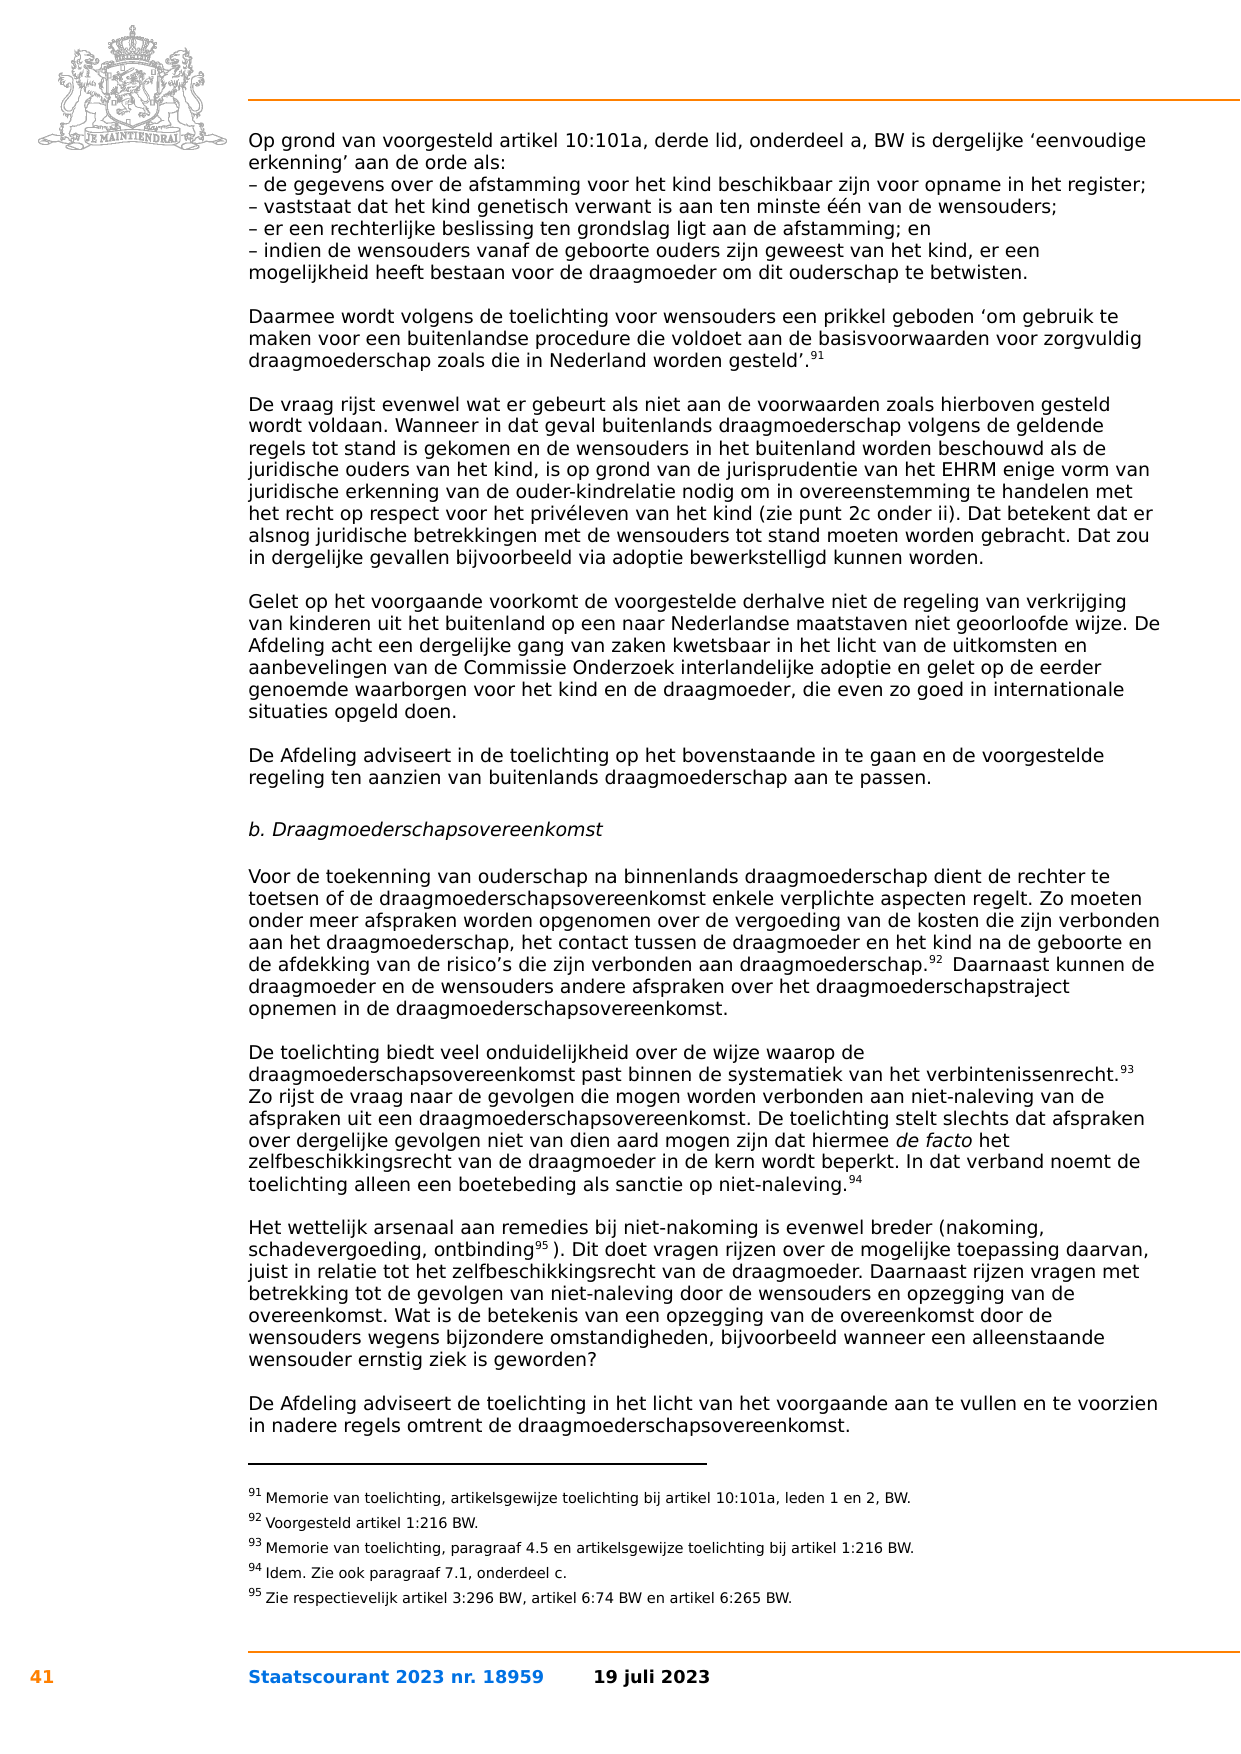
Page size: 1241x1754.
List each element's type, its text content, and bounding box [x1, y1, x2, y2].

text – vaststaat dat het kind genetisch verwant is aan ten minste één van de wensouders; [248, 196, 1163, 218]
text – indien de wensouders vanaf de geboorte ouders zijn geweest van het kind, er een mogelijkheid heeft bestaan voor de draagmoeder om dit ouderschap te betwisten. [248, 240, 1163, 284]
text – de gegevens over de afstamming voor het kind beschikbaar zijn voor opname in het register; [248, 174, 1163, 196]
text Voorgesteld artikel 1:216 BW. [248, 1511, 1163, 1533]
text Op grond van voorgesteld artikel 10:101a, derde lid, onderdeel a, BW is dergelijke ‘eenvoudige erkenning’ aan de orde als: [248, 130, 1163, 174]
text Daarmee wordt volgens de toelichting voor wensouders een prikkel geboden ‘om gebruik te maken voor een buitenlandse procedure die voldoet aan de basisvoorwaarden voor zorgvuldig draagmoederschap zoals die in Nederland worden gesteld’. [248, 306, 1163, 372]
text Zie respectievelijk artikel 3:296 BW, artikel 6:74 BW en artikel 6:265 BW. [248, 1586, 1163, 1608]
text – er een rechterlijke beslissing ten grondslag ligt aan de afstamming; en [248, 218, 1163, 240]
text Gelet op het voorgaande voorkomt de voorgestelde derhalve niet de regeling van verkrijging van kinderen uit het buitenland op een naar Nederlandse maatstaven niet geoorloofde wijze. De Afdeling acht een dergelijke gang van zaken kwetsbaar in het licht van de uitkomsten en aanbevelingen van de Commissie Onderzoek interlandelijke adoptie en gelet op de eerder genoemde waarborgen voor het kind en de draagmoeder, die even zo goed in internationale situaties opgeld doen. [248, 591, 1163, 723]
text De vraag rijst evenwel wat er gebeurt als niet aan de voorwaarden zoals hierboven gesteld wordt voldaan. Wanneer in dat geval buitenlands draagmoederschap volgens de geldende regels tot stand is gekomen en de wensouders in het buitenland worden beschouwd als de juridische ouders van het kind, is op grond van de jurisprudentie van het EHRM enige vorm van juridische erkenning van de ouder-kindrelatie nodig om in overeenstemming te handelen met het recht op respect voor het privéleven van het kind (zie punt 2c onder ii). Dat betekent dat er alsnog juridische betrekkingen met de wensouders tot stand moeten worden gebracht. Dat zou in dergelijke gevallen bijvoorbeeld via adoptie bewerkstelligd kunnen worden. [248, 393, 1163, 569]
text De toelichting biedt veel onduidelijkheid over de wijze waarop de draagmoederschapsovereenkomst past binnen de systematiek van het verbintenissenrecht. Zo rijst de vraag naar de gevolgen die mogen worden verbonden aan niet-naleving van de afspraken uit een draagmoederschapsovereenkomst. De toelichting stelt slechts dat afspraken over dergelijke gevolgen niet van dien aard mogen zijn dat hiermee de facto het zelfbeschikkingsrecht van de draagmoeder in de kern wordt beperkt. In dat verband noemt de toelichting alleen een boetebeding als sanctie op niet-naleving. [248, 1042, 1163, 1195]
text Idem. Zie ook paragraaf 7.1, onderdeel c. [248, 1561, 1163, 1583]
text Memorie van toelichting, artikelsgewijze toelichting bij artikel 10:101a, leden 1 en 2, BW. [248, 1486, 1163, 1508]
text De Afdeling adviseert de toelichting in het licht van het voorgaande aan te vullen en te voorzien in nadere regels omtrent de draagmoederschapsovereenkomst. [248, 1393, 1163, 1437]
text Het wettelijk arsenaal aan remedies bij niet-nakoming is evenwel breder (nakoming, schadevergoeding, ontbinding). Dit doet vragen rijzen over de mogelijke toepassing daarvan, juist in relatie tot het zelfbeschikkingsrecht van de draagmoeder. Daarnaast rijzen vragen met betrekking tot de gevolgen van niet-naleving door de wensouders en opzegging van de overeenkomst. Wat is de betekenis van een opzegging van de overeenkomst door de wensouders wegens bijzondere omstandigheden, bijvoorbeeld wanneer een alleenstaande wensouder ernstig ziek is geworden? [248, 1217, 1163, 1371]
subtitle b. Draagmoederschapsovereenkomst [248, 819, 1163, 841]
text De Afdeling adviseert in de toelichting op het bovenstaande in te gaan en de voorgestelde regeling ten aanzien van buitenlands draagmoederschap aan te passen. [248, 745, 1163, 789]
text Voor de toekenning van ouderschap na binnenlands draagmoederschap dient de rechter te toetsen of de draagmoederschapsovereenkomst enkele verplichte aspecten regelt. Zo moeten onder meer afspraken worden opgenomen over de vergoeding van de kosten die zijn verbonden aan het draagmoederschap, het contact tussen de draagmoeder en het kind na de geboorte en de afdekking van de risico’s die zijn verbonden aan draagmoederschap. Daarnaast kunnen de draagmoeder en de wensouders andere afspraken over het draagmoederschapstraject opnemen in de draagmoederschapsovereenkomst. [248, 866, 1163, 1020]
text Memorie van toelichting, paragraaf 4.5 en artikelsgewijze toelichting bij artikel 1:216 BW. [248, 1536, 1163, 1558]
picture [38, 25, 227, 150]
